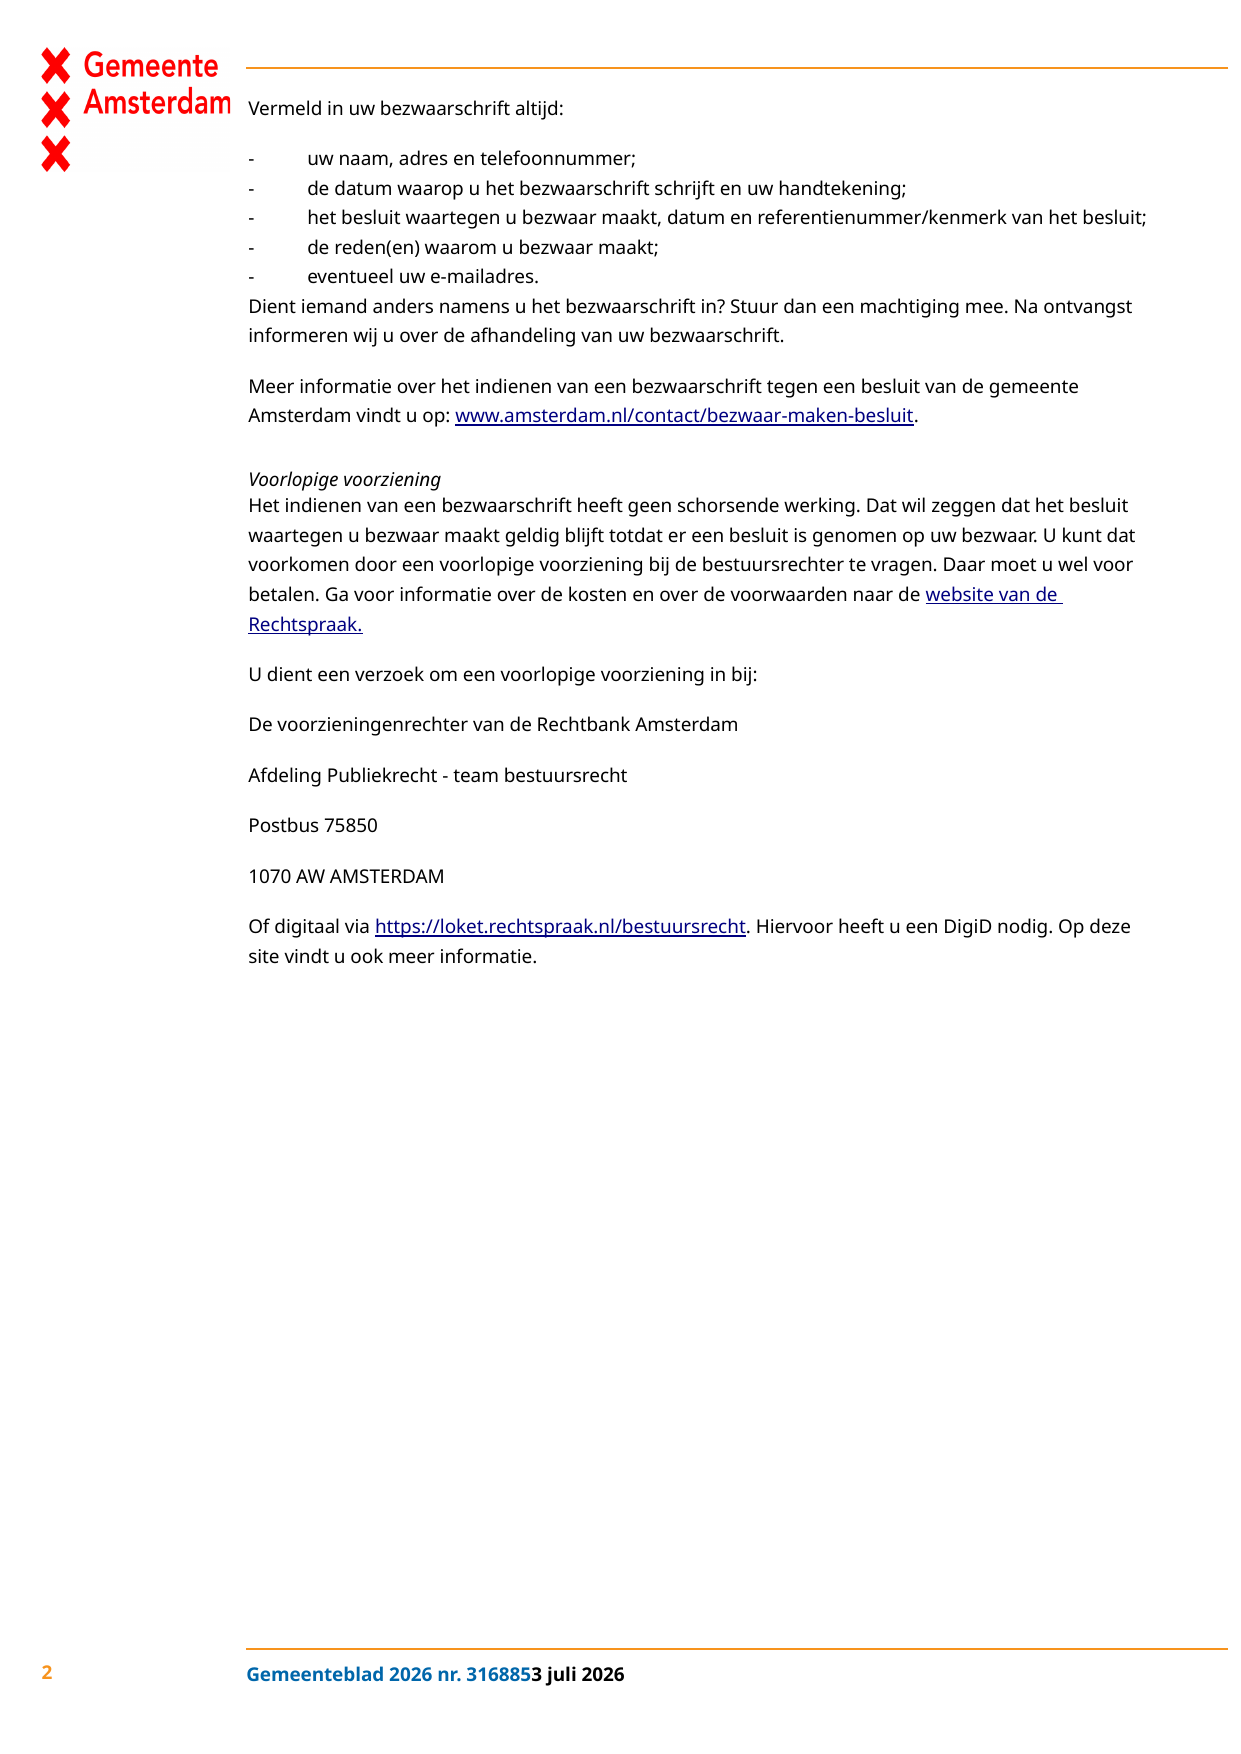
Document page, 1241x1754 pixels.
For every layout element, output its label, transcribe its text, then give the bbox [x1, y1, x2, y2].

text Vermeld in uw bezwaarschrift altijd: [248, 95, 1152, 121]
list uw naam, adres en telefoonnummer; [248, 145, 1152, 171]
text 1070 AW AMSTERDAM [248, 863, 1152, 888]
text Voorlopige voorziening [248, 467, 1152, 492]
text Meer informatie over het indienen van een bezwaarschrift tegen een besluit van de gemeente Amsterdam vindt u op: www.amsterdam.nl/contact/bezwaar-maken-besluit. [248, 373, 1152, 428]
text Afdeling Publiekrecht - team bestuursrecht [248, 762, 1152, 788]
text Of digitaal via https://loket.rechtspraak.nl/bestuursrecht. Hiervoor heeft u een DigiD nodig. Op deze site vindt u ook meer informatie. [248, 913, 1152, 968]
list het besluit waartegen u bezwaar maakt, datum en referentienummer/kenmerk van het besluit; [248, 204, 1152, 230]
list de datum waarop u het bezwaarschrift schrijft en uw handtekening; [248, 175, 1152, 201]
text De voorzieningenrechter van de Rechtbank Amsterdam [248, 712, 1152, 737]
text Het indienen van een bezwaarschrift heeft geen schorsende werking. Dat wil zeggen dat het besluit waartegen u bezwaar maakt geldig blijft totdat er een besluit is genomen op uw bezwaar. U kunt dat voorkomen door een voorlopige voorziening bij de bestuursrechter te vragen. Daar moet u wel voor betalen. Ga voor informatie over de kosten en over de voorwaarden naar de website van de Rechtspraak. [248, 492, 1152, 636]
text U dient een verzoek om een voorlopige voorziening in bij: [248, 661, 1152, 687]
text Postbus 75850 [248, 812, 1152, 838]
list de reden(en) waarom u bezwaar maakt; [248, 234, 1152, 260]
text Dient iemand anders namens u het bezwaarschrift in? Stuur dan een machtiging mee. Na ontvangst informeren wij u over de afhandeling van uw bezwaarschrift. [248, 293, 1152, 348]
picture [41, 47, 231, 172]
list eventueel uw e-mailadres. [248, 263, 1152, 289]
